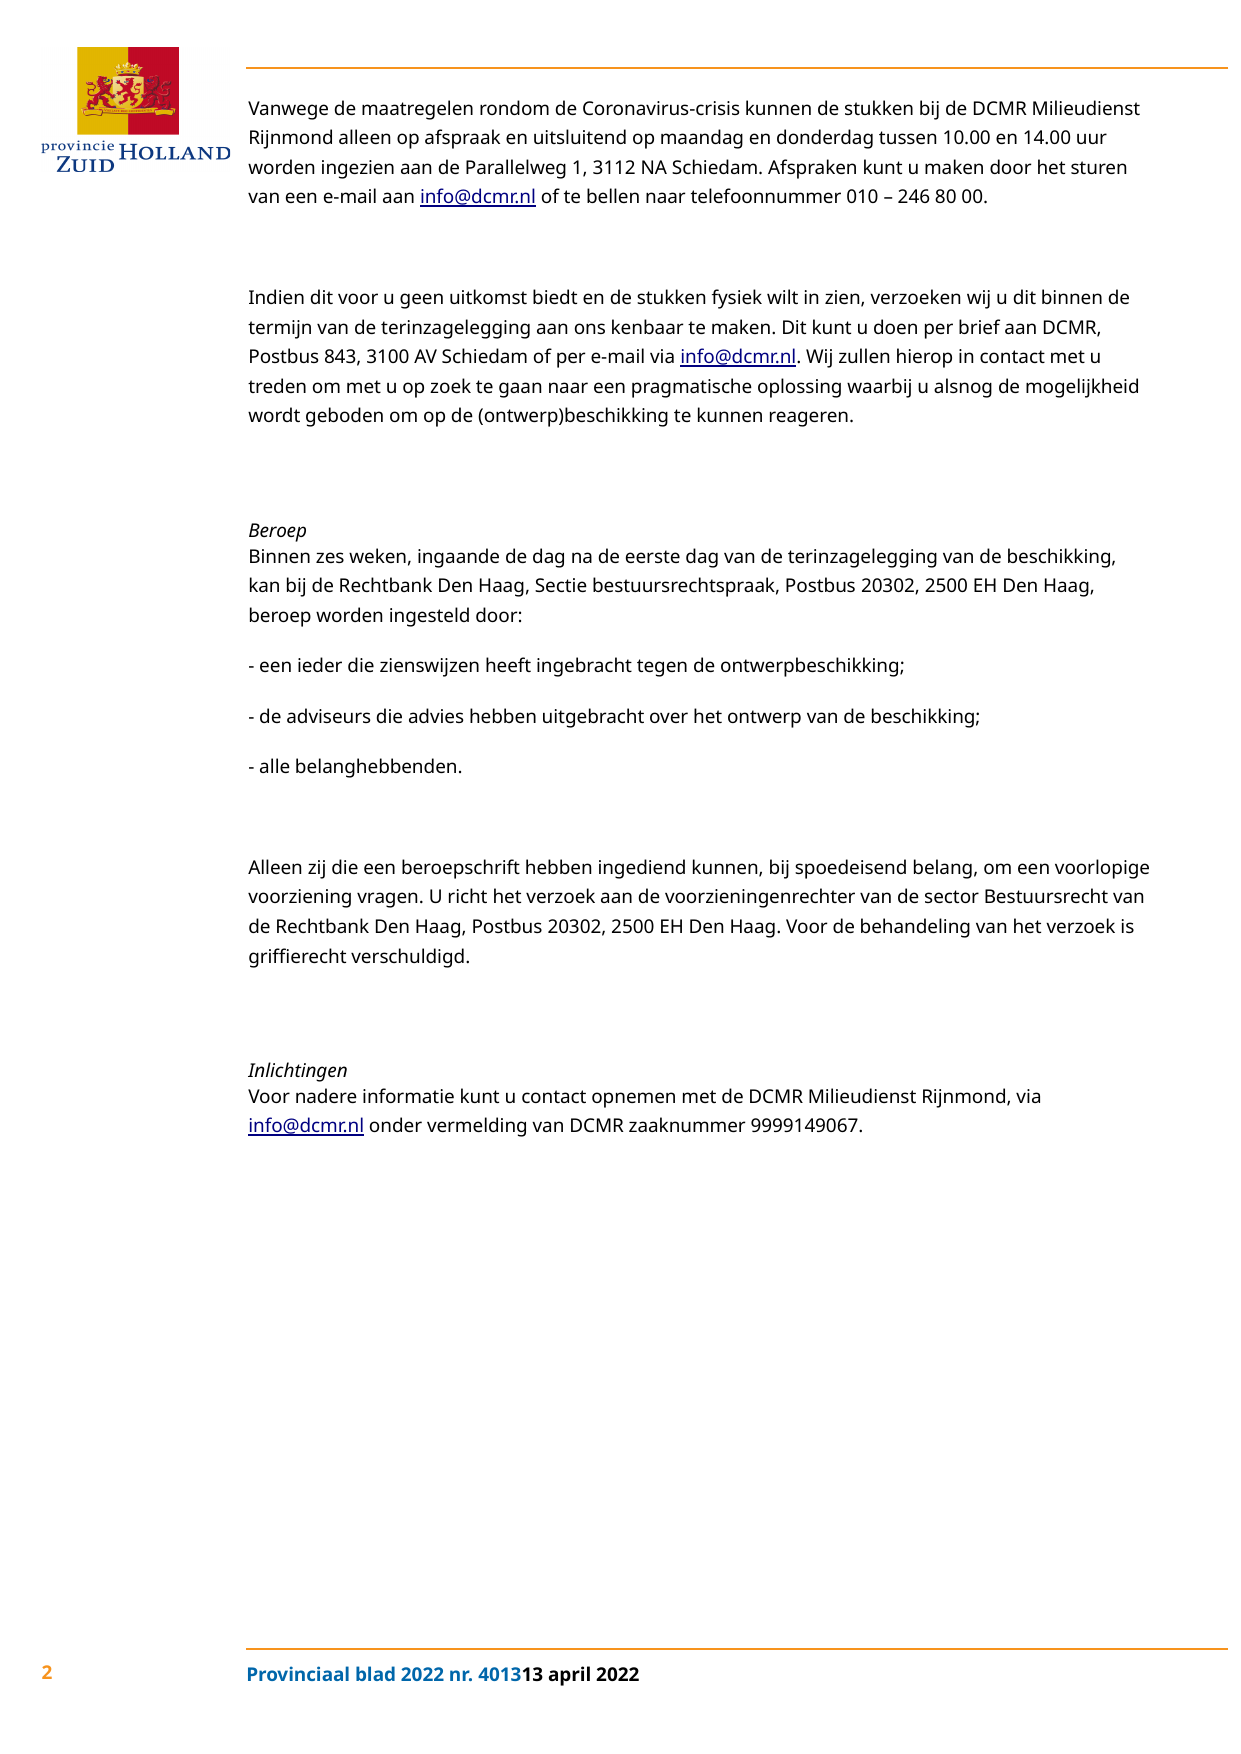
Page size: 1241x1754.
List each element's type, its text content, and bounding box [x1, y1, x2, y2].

text Voor nadere informatie kunt u contact opnemen met de DCMR Milieudienst Rijnmond, via info@dcmr.nl onder vermelding van DCMR zaaknummer 9999149067. [248, 1083, 1152, 1138]
text Alleen zij die een beroepschrift hebben ingediend kunnen, bij spoedeisend belang, om een voorlopige voorziening vragen. U richt het verzoek aan de voorzieningenrechter van de sector Bestuursrecht van de Rechtbank Den Haag, Postbus 20302, 2500 EH Den Haag. Voor de behandeling van het verzoek is griffierecht verschuldigd. [248, 854, 1152, 968]
text Indien dit voor u geen uitkomst biedt en de stukken fysiek wilt in zien, verzoeken wij u dit binnen de termijn van de terinzagelegging aan ons kenbaar te maken. Dit kunt u doen per brief aan DCMR, Postbus 843, 3100 AV Schiedam of per e-mail via info@dcmr.nl. Wij zullen hierop in contact met u treden om met u op zoek te gaan naar een pragmatische oplossing waarbij u alsnog de mogelijkheid wordt geboden om op de (ontwerp)beschikking te kunnen reageren. [248, 284, 1152, 428]
text - de adviseurs die advies hebben uitgebracht over het ontwerp van de beschikking; [248, 703, 1152, 728]
text - een ieder die zienswijzen heeft ingebracht tegen de ontwerpbeschikking; [248, 652, 1152, 678]
text Vanwege de maatregelen rondom de Coronavirus-crisis kunnen de stukken bij de DCMR Milieudienst Rijnmond alleen op afspraak en uitsluitend op maandag en donderdag tussen 10.00 en 14.00 uur worden ingezien aan de Parallelweg 1, 3112 NA Schiedam. Afspraken kunt u maken door het sturen van een e-mail aan info@dcmr.nl of te bellen naar telefoonnummer 010 – 246 80 00. [248, 95, 1152, 209]
picture [41, 47, 231, 172]
text - alle belanghebbenden. [248, 753, 1152, 779]
text Inlichtingen [248, 1057, 1152, 1083]
text Beroep [248, 517, 1152, 543]
text Binnen zes weken, ingaande de dag na de eerste dag van de terinzagelegging van de beschikking, kan bij de Rechtbank Den Haag, Sectie bestuursrechtspraak, Postbus 20302, 2500 EH Den Haag, beroep worden ingesteld door: [248, 543, 1152, 628]
